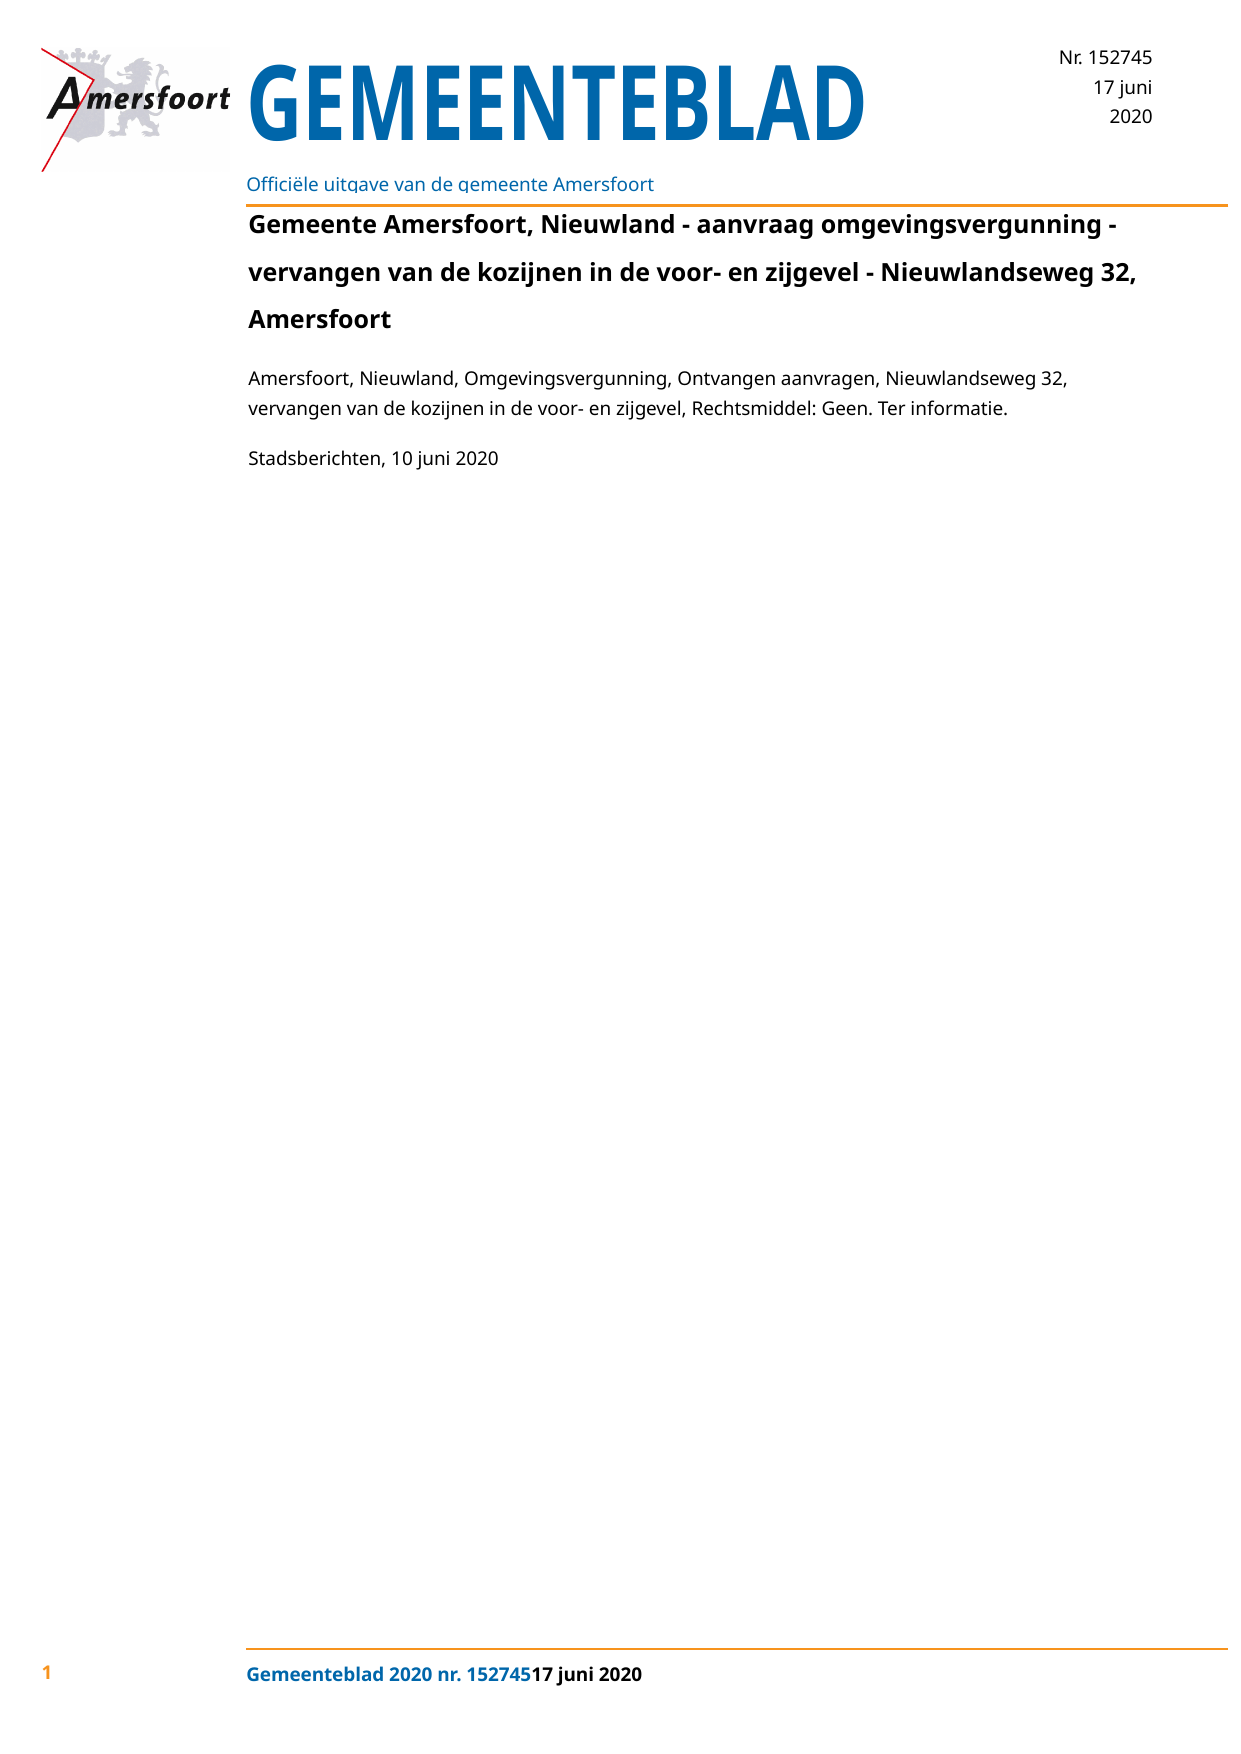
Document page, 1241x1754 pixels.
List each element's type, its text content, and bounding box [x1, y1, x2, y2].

picture [41, 47, 231, 172]
text Amersfoort, Nieuwland, Omgevingsvergunning, Ontvangen aanvragen, Nieuwlandseweg 32, vervangen van de kozijnen in de voor- en zijgevel, Rechtsmiddel: Geen. Ter informatie. [248, 366, 1152, 421]
text Gemeente Amersfoort, Nieuwland - aanvraag omgevingsvergunning - vervangen van de kozijnen in de voor- en zijgevel - Nieuwlandseweg 32, Amersfoort [248, 207, 1152, 336]
text Stadsberichten, 10 juni 2020 [248, 446, 1152, 471]
